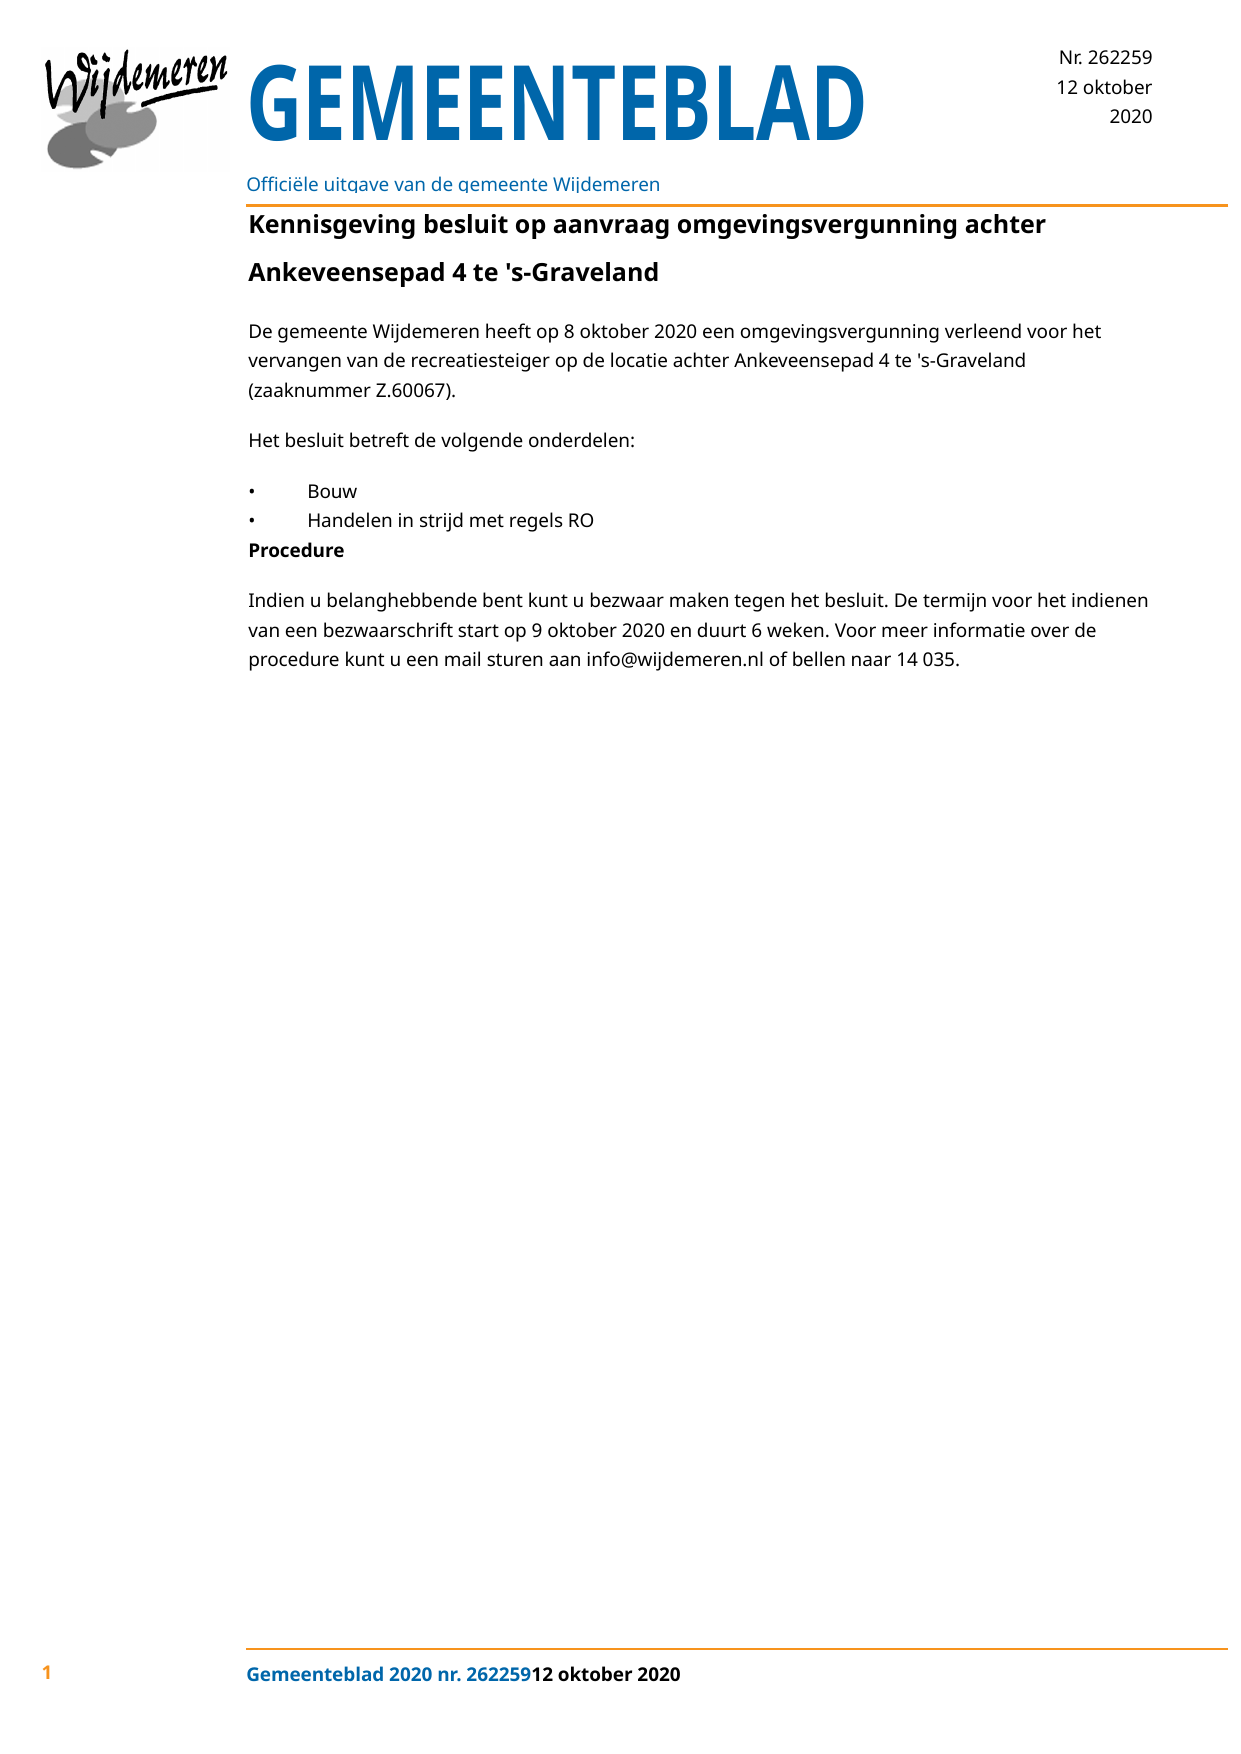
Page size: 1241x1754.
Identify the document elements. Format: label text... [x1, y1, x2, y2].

list Bouw [248, 478, 1152, 504]
text Procedure [248, 537, 1152, 563]
text Indien u belanghebbende bent kunt u bezwaar maken tegen het besluit. De termijn voor het indienen van een bezwaarschrift start op 9 oktober 2020 en duurt 6 weken. Voor meer informatie over de procedure kunt u een mail sturen aan info@wijdemeren.nl of bellen naar 14 035. [248, 587, 1152, 672]
text Kennisgeving besluit op aanvraag omgevingsvergunning achter Ankeveensepad 4 te 's-Graveland [248, 207, 1152, 288]
picture [41, 47, 231, 172]
list Handelen in strijd met regels RO [248, 507, 1152, 533]
text De gemeente Wijdemeren heeft op 8 oktober 2020 een omgevingsvergunning verleend voor het vervangen van de recreatiesteiger op de locatie achter Ankeveensepad 4 te 's-Graveland (zaaknummer Z.60067). [248, 318, 1152, 403]
text Het besluit betreft de volgende onderdelen: [248, 427, 1152, 453]
